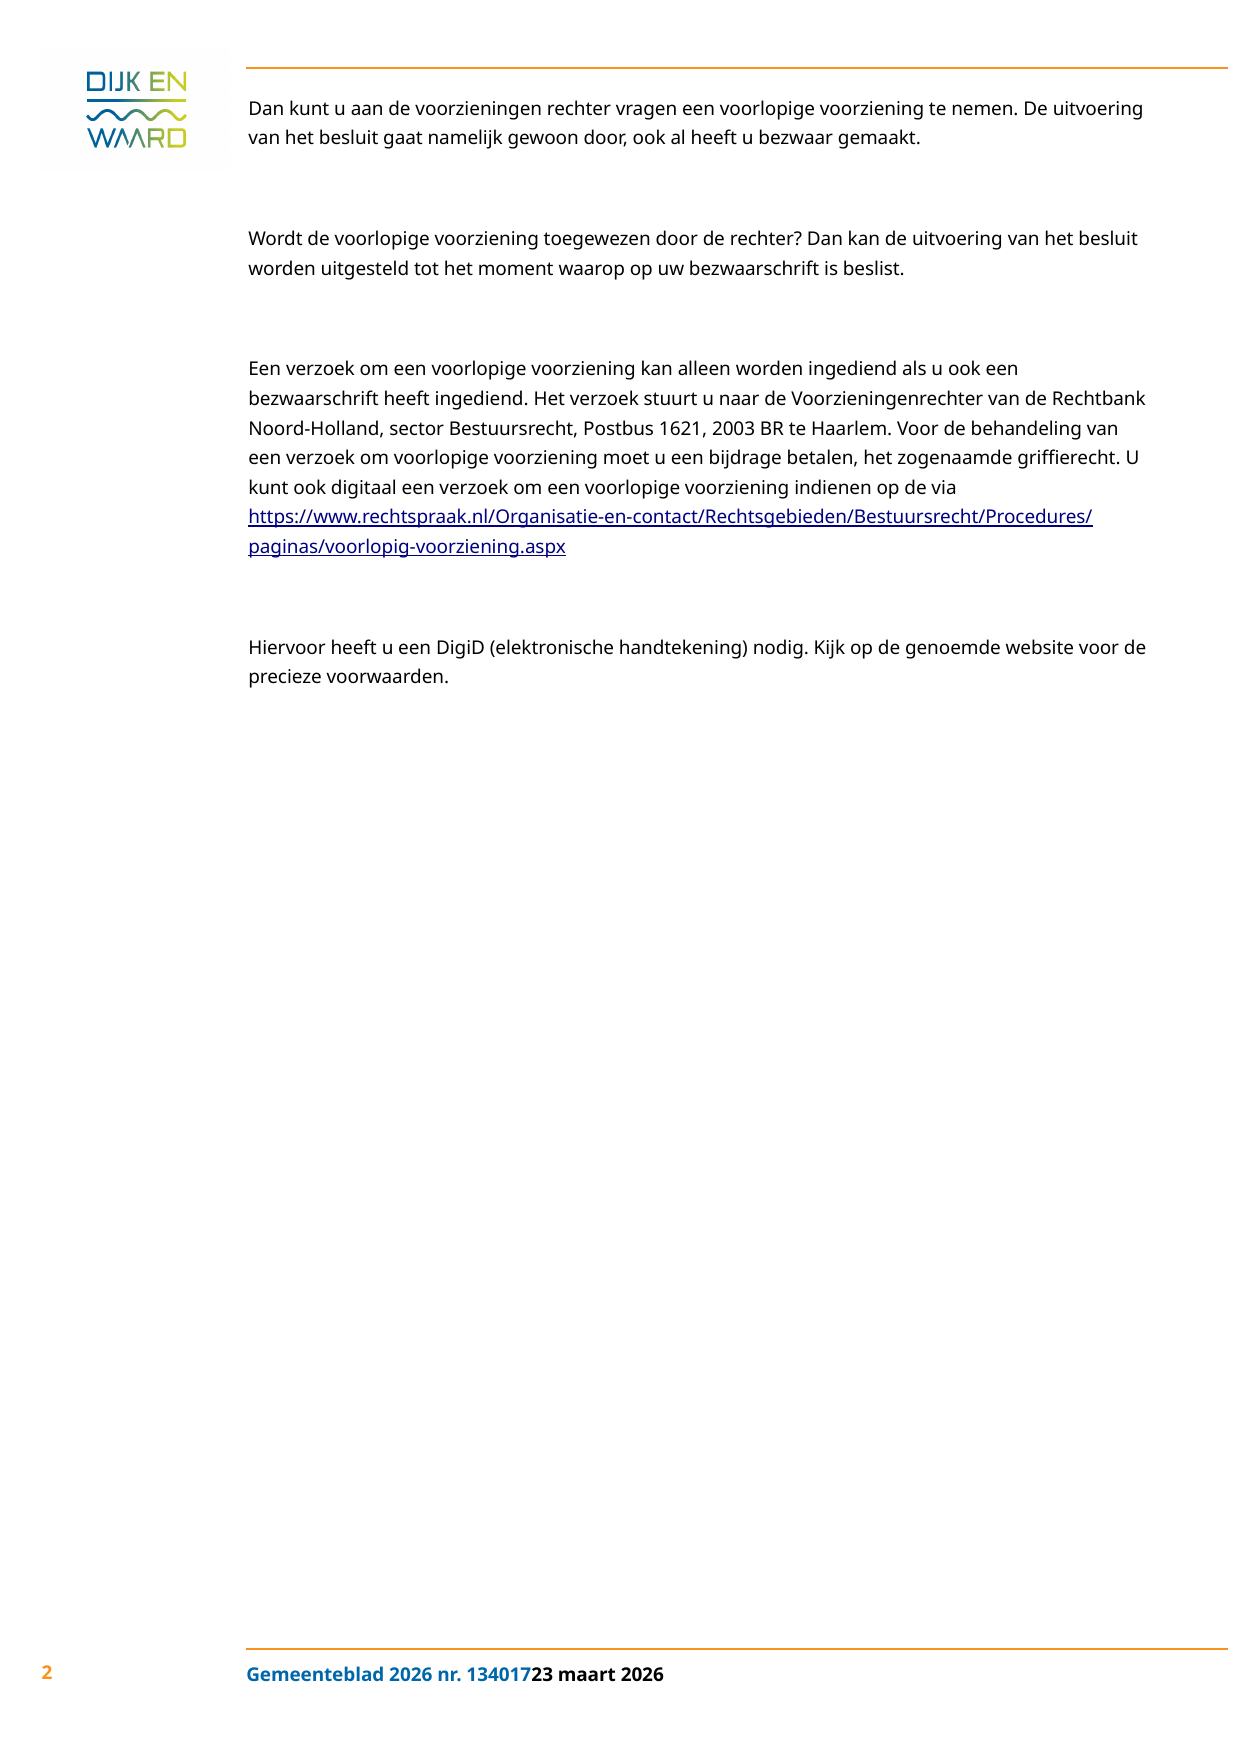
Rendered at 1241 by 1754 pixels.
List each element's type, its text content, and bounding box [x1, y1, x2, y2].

text Een verzoek om een voorlopige voorziening kan alleen worden ingediend als u ook een bezwaarschrift heeft ingediend. Het verzoek stuurt u naar de Voorzieningenrechter van de Rechtbank Noord-Holland, sector Bestuursrecht, Postbus 1621, 2003 BR te Haarlem. Voor de behandeling van een verzoek om voorlopige voorziening moet u een bijdrage betalen, het zogenaamde griffierecht. U kunt ook digitaal een verzoek om een voorlopige voorziening indienen op de via https://www.rechtspraak.nl/Organisatie-en-contact/Rechtsgebieden/Bestuursrecht/Procedures/paginas/voorlopig-voorziening.aspx [248, 356, 1152, 559]
text Hiervoor heeft u een DigiD (elektronische handtekening) nodig. Kijk op de genoemde website voor de precieze voorwaarden. [248, 634, 1152, 689]
text Dan kunt u aan de voorzieningen rechter vragen een voorlopige voorziening te nemen. De uitvoering van het besluit gaat namelijk gewoon door, ook al heeft u bezwaar gemaakt. [248, 95, 1152, 150]
text Wordt de voorlopige voorziening toegewezen door de rechter? Dan kan de uitvoering van het besluit worden uitgesteld tot het moment waarop op uw bezwaarschrift is beslist. [248, 225, 1152, 281]
picture [41, 47, 231, 172]
